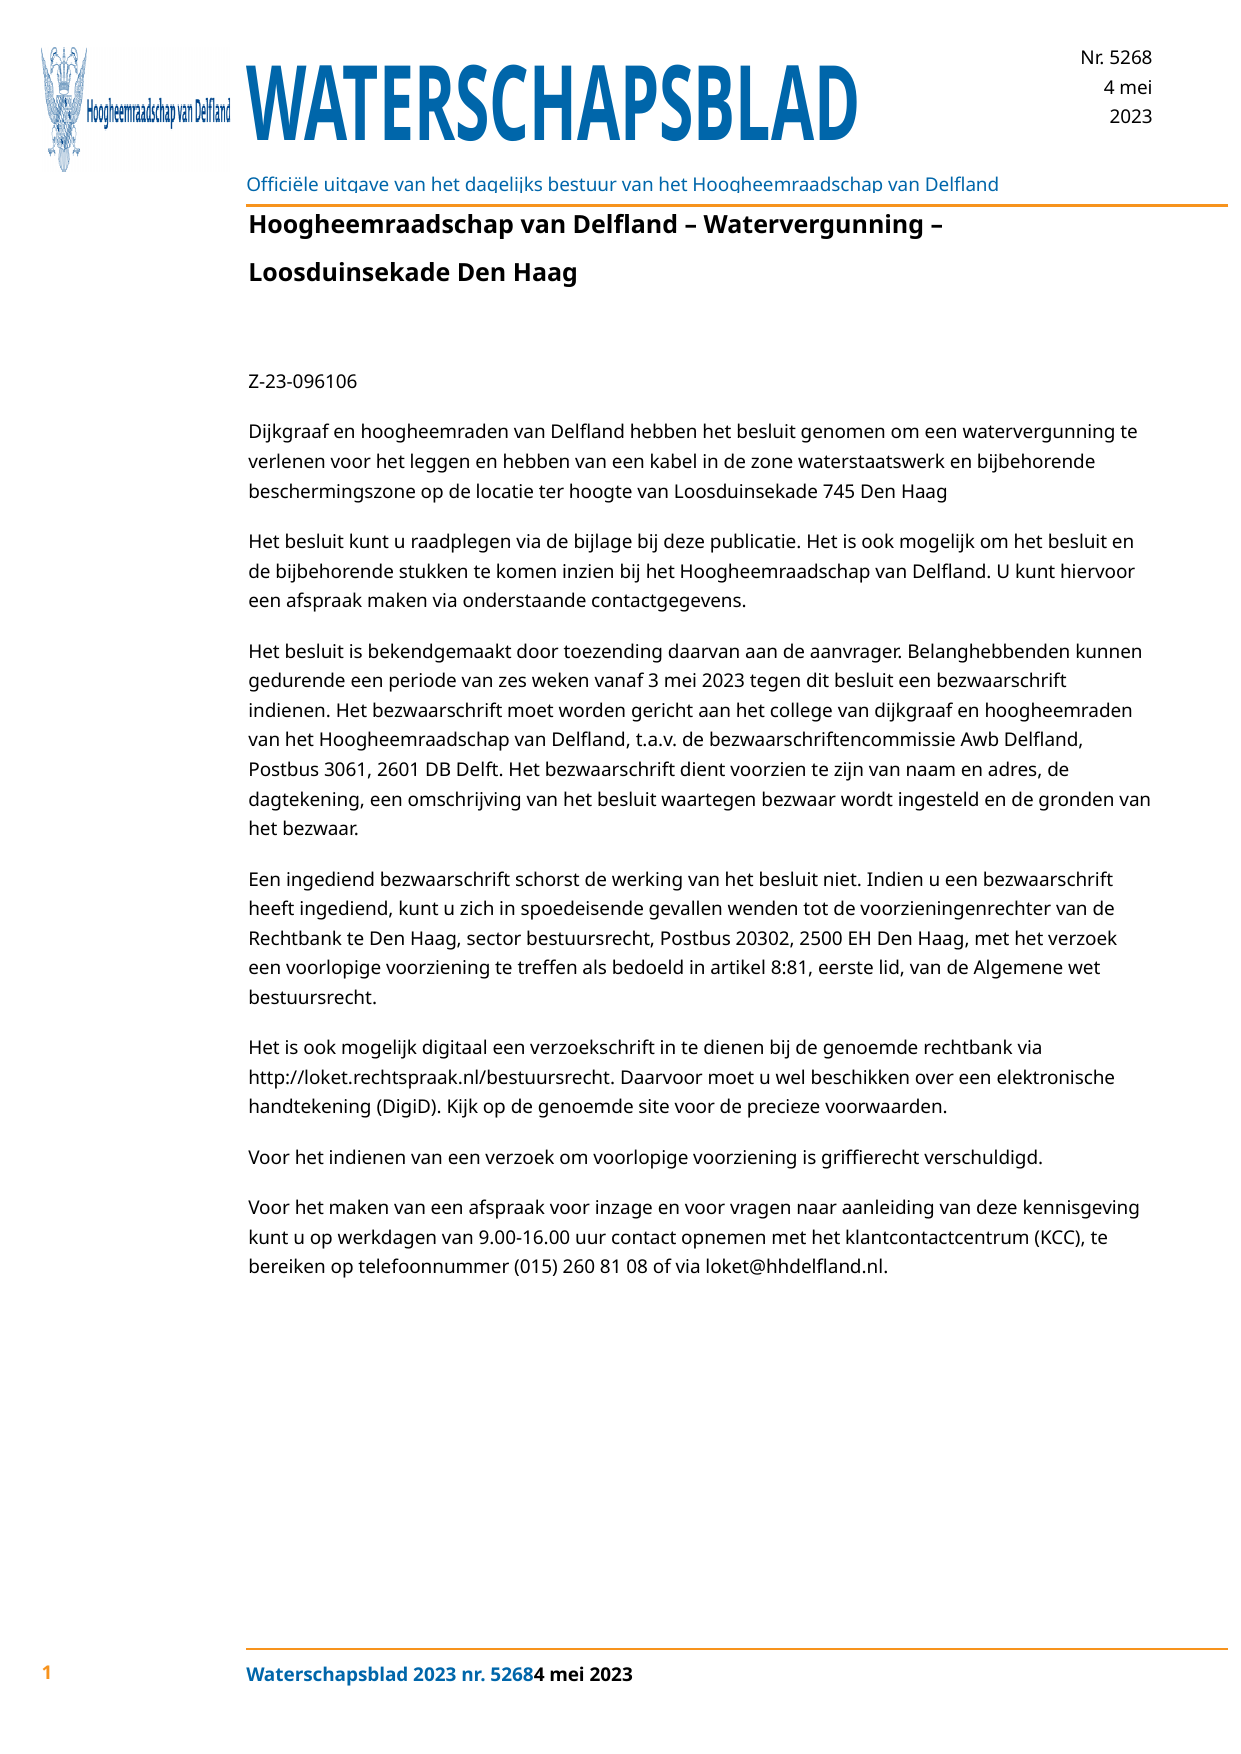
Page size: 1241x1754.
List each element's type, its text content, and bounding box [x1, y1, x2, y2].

text Dijkgraaf en hoogheemraden van Delfland hebben het besluit genomen om een watervergunning te verlenen voor het leggen en hebben van een kabel in de zone waterstaatswerk en bijbehorende beschermingszone op de locatie ter hoogte van Loosduinsekade 745 Den Haag [248, 419, 1152, 504]
text Voor het maken van een afspraak voor inzage en voor vragen naar aanleiding van deze kennisgeving kunt u op werkdagen van 9.00-16.00 uur contact opnemen met het klantcontactcentrum (KCC), te bereiken op telefoonnummer (015) 260 81 08 of via loket@hhdelfland.nl. [248, 1194, 1152, 1279]
text Hoogheemraadschap van Delfland – Watervergunning – Loosduinsekade Den Haag [248, 207, 1152, 288]
text Het besluit kunt u raadplegen via de bijlage bij deze publicatie. Het is ook mogelijk om het besluit en de bijbehorende stukken te komen inzien bij het Hoogheemraadschap van Delfland. U kunt hiervoor een afspraak maken via onderstaande contactgegevens. [248, 528, 1152, 613]
picture [41, 47, 231, 172]
text Het besluit is bekendgemaakt door toezending daarvan aan de aanvrager. Belanghebbenden kunnen gedurende een periode van zes weken vanaf 3 mei 2023 tegen dit besluit een bezwaarschrift indienen. Het bezwaarschrift moet worden gericht aan het college van dijkgraaf en hoogheemraden van het Hoogheemraadschap van Delfland, t.a.v. de bezwaarschriftencommissie Awb Delfland, Postbus 3061, 2601 DB Delft. Het bezwaarschrift dient voorzien te zijn van naam en adres, de dagtekening, een omschrijving van het besluit waartegen bezwaar wordt ingesteld en de gronden van het bezwaar. [248, 638, 1152, 841]
text Een ingediend bezwaarschrift schorst de werking van het besluit niet. Indien u een bezwaarschrift heeft ingediend, kunt u zich in spoedeisende gevallen wenden tot de voorzieningenrechter van de Rechtbank te Den Haag, sector bestuursrecht, Postbus 20302, 2500 EH Den Haag, met het verzoek een voorlopige voorziening te treffen als bedoeld in artikel 8:81, eerste lid, van de Algemene wet bestuursrecht. [248, 866, 1152, 1010]
text Het is ook mogelijk digitaal een verzoekschrift in te dienen bij de genoemde rechtbank via http://loket.rechtspraak.nl/bestuursrecht. Daarvoor moet u wel beschikken over een elektronische handtekening (DigiD). Kijk op de genoemde site voor de precieze voorwaarden. [248, 1034, 1152, 1119]
text Voor het indienen van een verzoek om voorlopige voorziening is griffierecht verschuldigd. [248, 1144, 1152, 1170]
text Z-23-096106 [248, 368, 1152, 394]
